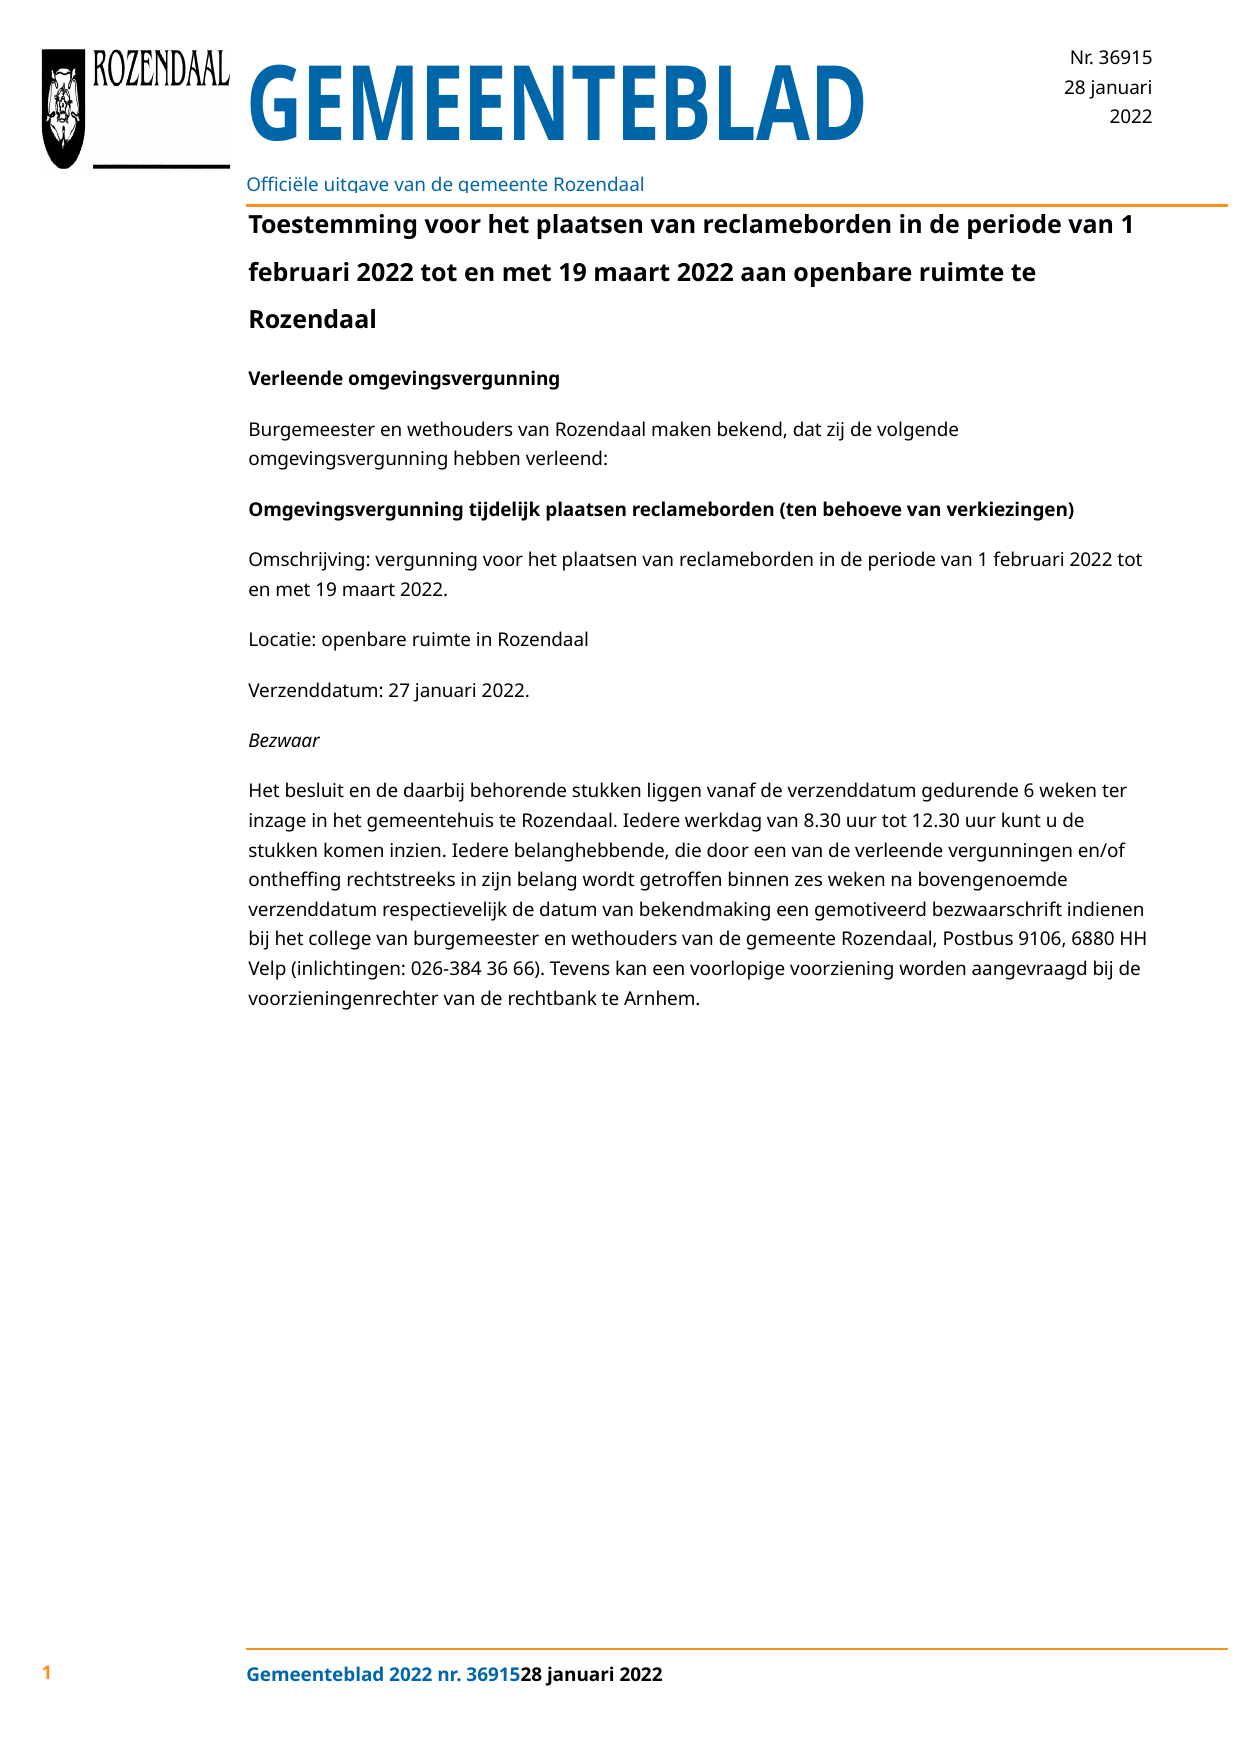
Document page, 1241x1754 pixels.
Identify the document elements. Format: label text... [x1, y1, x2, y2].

text Verzenddatum: 27 januari 2022. [248, 677, 1152, 702]
text Verleende omgevingsvergunning [248, 366, 1152, 391]
text Bezwaar [248, 727, 1152, 753]
text Het besluit en de daarbij behorende stukken liggen vanaf de verzenddatum gedurende 6 weken ter inzage in het gemeentehuis te Rozendaal. Iedere werkdag van 8.30 uur tot 12.30 uur kunt u de stukken komen inzien. Iedere belanghebbende, die door een van de verleende vergunningen en/of ontheffing rechtstreeks in zijn belang wordt getroffen binnen zes weken na bovengenoemde verzenddatum respectievelijk de datum van bekendmaking een gemotiveerd bezwaarschrift indienen bij het college van burgemeester en wethouders van de gemeente Rozendaal, Postbus 9106, 6880 HH Velp (inlichtingen: 026-384 36 66). Tevens kan een voorlopige voorziening worden aangevraagd bij de voorzieningenrechter van de rechtbank te Arnhem. [248, 778, 1152, 1010]
text Toestemming voor het plaatsen van reclameborden in de periode van 1 februari 2022 tot en met 19 maart 2022 aan openbare ruimte te Rozendaal [248, 207, 1152, 336]
text Omgevingsvergunning tijdelijk plaatsen reclameborden (ten behoeve van verkiezingen) [248, 496, 1152, 522]
text Locatie: openbare ruimte in Rozendaal [248, 626, 1152, 652]
text Burgemeester en wethouders van Rozendaal maken bekend, dat zij de volgende omgevingsvergunning hebben verleend: [248, 416, 1152, 471]
text Omschrijving: vergunning voor het plaatsen van reclameborden in de periode van 1 februari 2022 tot en met 19 maart 2022. [248, 546, 1152, 602]
picture [41, 47, 231, 172]
